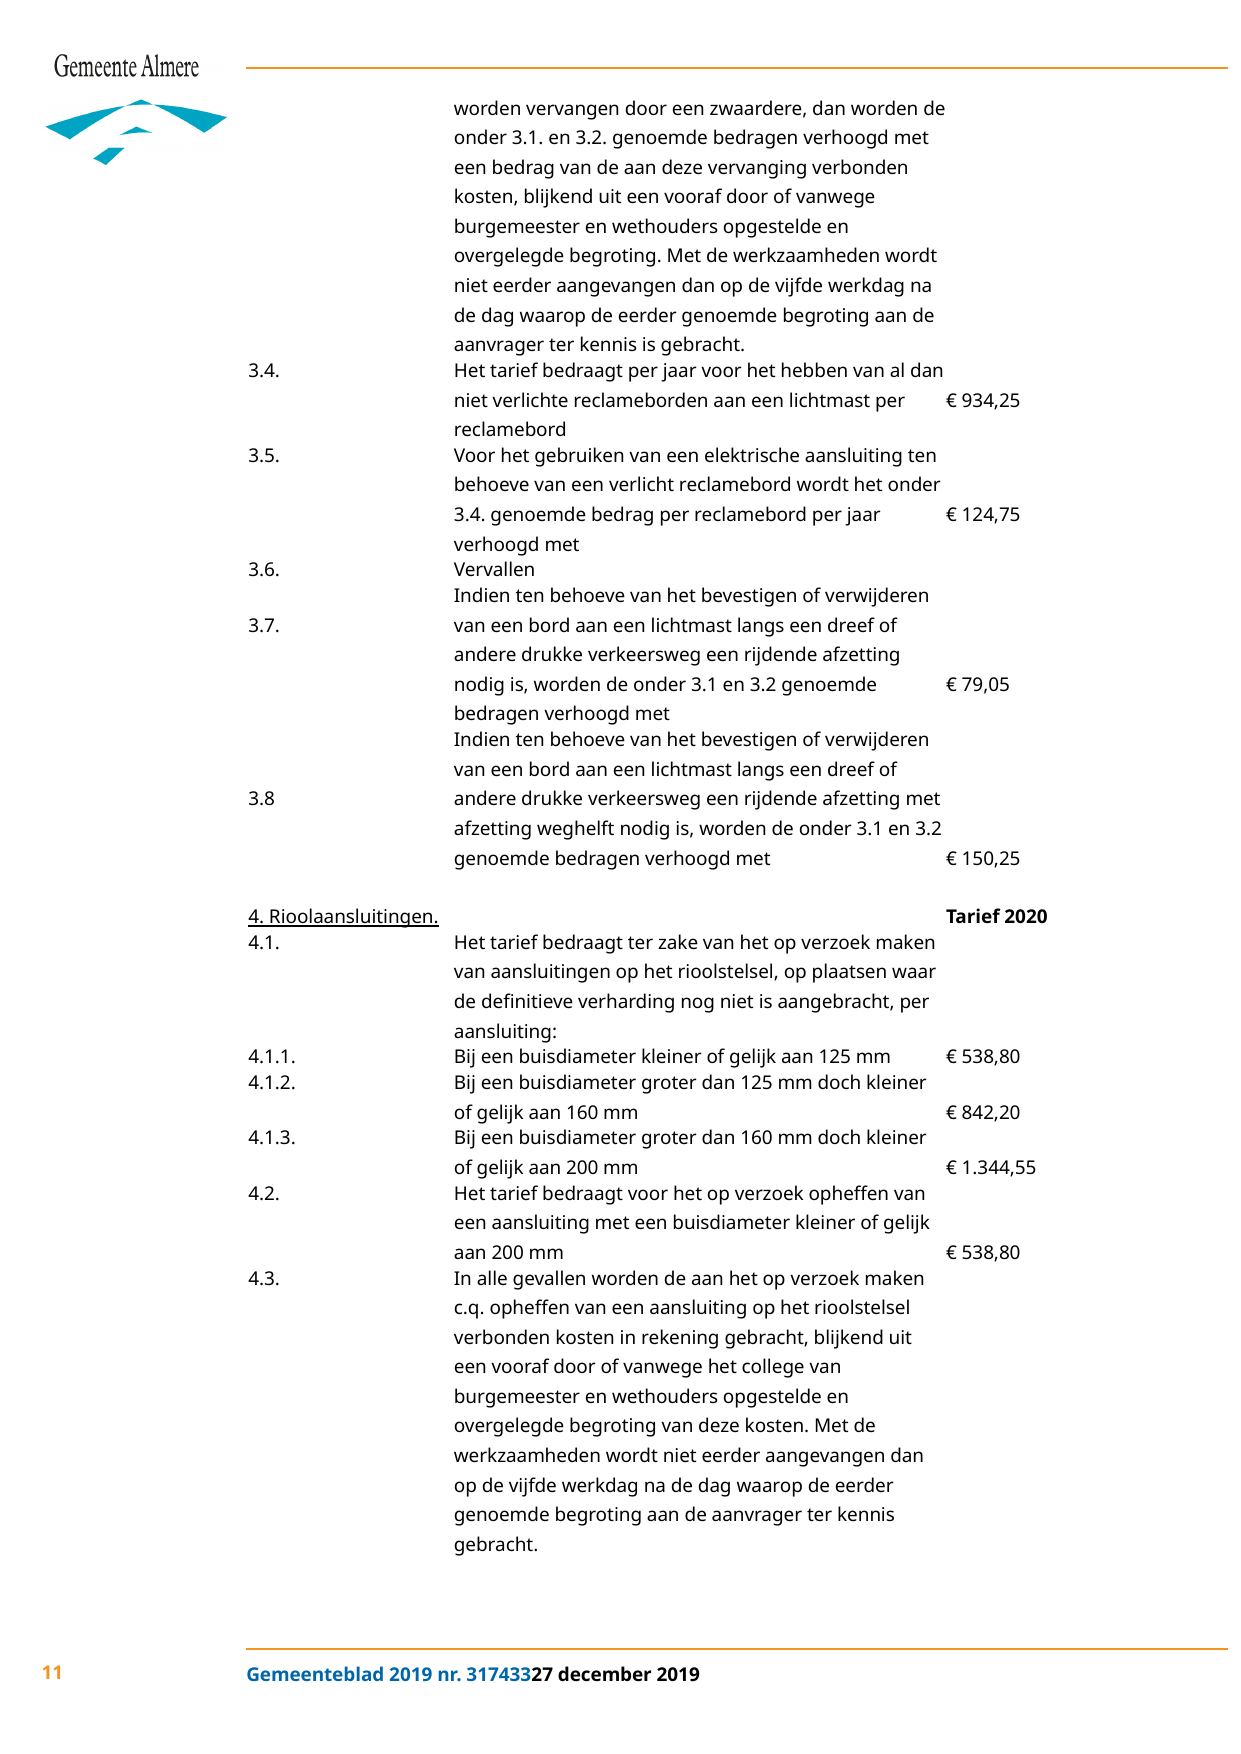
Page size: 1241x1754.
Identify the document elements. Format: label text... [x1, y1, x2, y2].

table_cell Bij een buisdiameter groter dan 125 mm doch kleiner of gelijk aan 160 mm [454, 1069, 946, 1124]
table_cell 4.1.3. [248, 1125, 454, 1180]
table_cell Het tarief bedraagt per jaar voor het hebben van al dan niet verlichte reclameborden aan een lichtmast per reclamebord [454, 357, 946, 442]
table_cell In alle gevallen worden de aan het op verzoek maken c.q. opheffen van een aansluiting op het rioolstelsel verbonden kosten in rekening gebracht, blijkend uit een vooraf door of vanwege het college van burgemeester en wethouders opgestelde en overgelegde begroting van deze kosten. Met de werkzaamheden wordt niet eerder aangevangen dan op de vijfde werkdag na de dag waarop de eerder genoemde begroting aan de aanvrager ter kennis gebracht. [454, 1265, 946, 1557]
table_cell 4.1.1. [248, 1044, 454, 1069]
table_cell [946, 95, 1152, 357]
table_header 4. Rioolaansluitingen. [248, 903, 946, 929]
table_cell Vervallen [454, 557, 946, 582]
table_cell [946, 1265, 1152, 1557]
table_cell € 1.344,55 [946, 1125, 1152, 1180]
table_cell € 842,20 [946, 1069, 1152, 1124]
table_cell worden vervangen door een zwaardere, dan worden de onder 3.1. en 3.2. genoemde bedragen verhoogd met een bedrag van de aan deze vervanging verbonden kosten, blijkend uit een vooraf door of vanwege burgemeester en wethouders opgestelde en overgelegde begroting. Met de werkzaamheden wordt niet eerder aangevangen dan op de vijfde werkdag na de dag waarop de eerder genoemde begroting aan de aanvrager ter kennis is gebracht. [454, 95, 946, 357]
picture [41, 47, 231, 172]
table_cell € 150,25 [946, 726, 1152, 870]
table_cell Voor het gebruiken van een elektrische aansluiting ten behoeve van een verlicht reclamebord wordt het onder 3.4. genoemde bedrag per reclamebord per jaar verhoogd met [454, 442, 946, 557]
table_cell Bij een buisdiameter kleiner of gelijk aan 125 mm [454, 1044, 946, 1069]
table_cell Het tarief bedraagt ter zake van het op verzoek maken van aansluitingen op het rioolstelsel, op plaatsen waar de definitieve verharding nog niet is aangebracht, per aansluiting: [454, 929, 946, 1043]
table_cell € 124,75 [946, 442, 1152, 557]
table_cell € 538,80 [946, 1180, 1152, 1265]
table_cell Het tarief bedraagt voor het op verzoek opheffen van een aansluiting met een buisdiameter kleiner of gelijk aan 200 mm [454, 1180, 946, 1265]
table_cell 3.6. [248, 557, 454, 582]
table_cell [946, 557, 1152, 582]
table_cell [946, 929, 1152, 1043]
table_cell € 79,05 [946, 582, 1152, 726]
table_header Tarief 2020 [946, 903, 1152, 929]
table_cell Indien ten behoeve van het bevestigen of verwijderen van een bord aan een lichtmast langs een dreef of andere drukke verkeersweg een rijdende afzetting met afzetting weghelft nodig is, worden de onder 3.1 en 3.2 genoemde bedragen verhoogd met [454, 726, 946, 870]
table_cell Indien ten behoeve van het bevestigen of verwijderen van een bord aan een lichtmast langs een dreef of andere drukke verkeersweg een rijdende afzetting nodig is, worden de onder 3.1 en 3.2 genoemde bedragen verhoogd met [454, 582, 946, 726]
table_cell 3.4. [248, 357, 454, 442]
table_cell 4.3. [248, 1265, 454, 1557]
table_cell 3.5. [248, 442, 454, 557]
table_cell € 934,25 [946, 357, 1152, 442]
table_cell 3.7. [248, 582, 454, 726]
table_cell Bij een buisdiameter groter dan 160 mm doch kleiner of gelijk aan 200 mm [454, 1125, 946, 1180]
table_cell [248, 95, 454, 357]
table_cell € 538,80 [946, 1044, 1152, 1069]
table_cell 4.1. [248, 929, 454, 1043]
table_cell 4.1.2. [248, 1069, 454, 1124]
table_cell 4.2. [248, 1180, 454, 1265]
table_cell 3.8 [248, 726, 454, 870]
